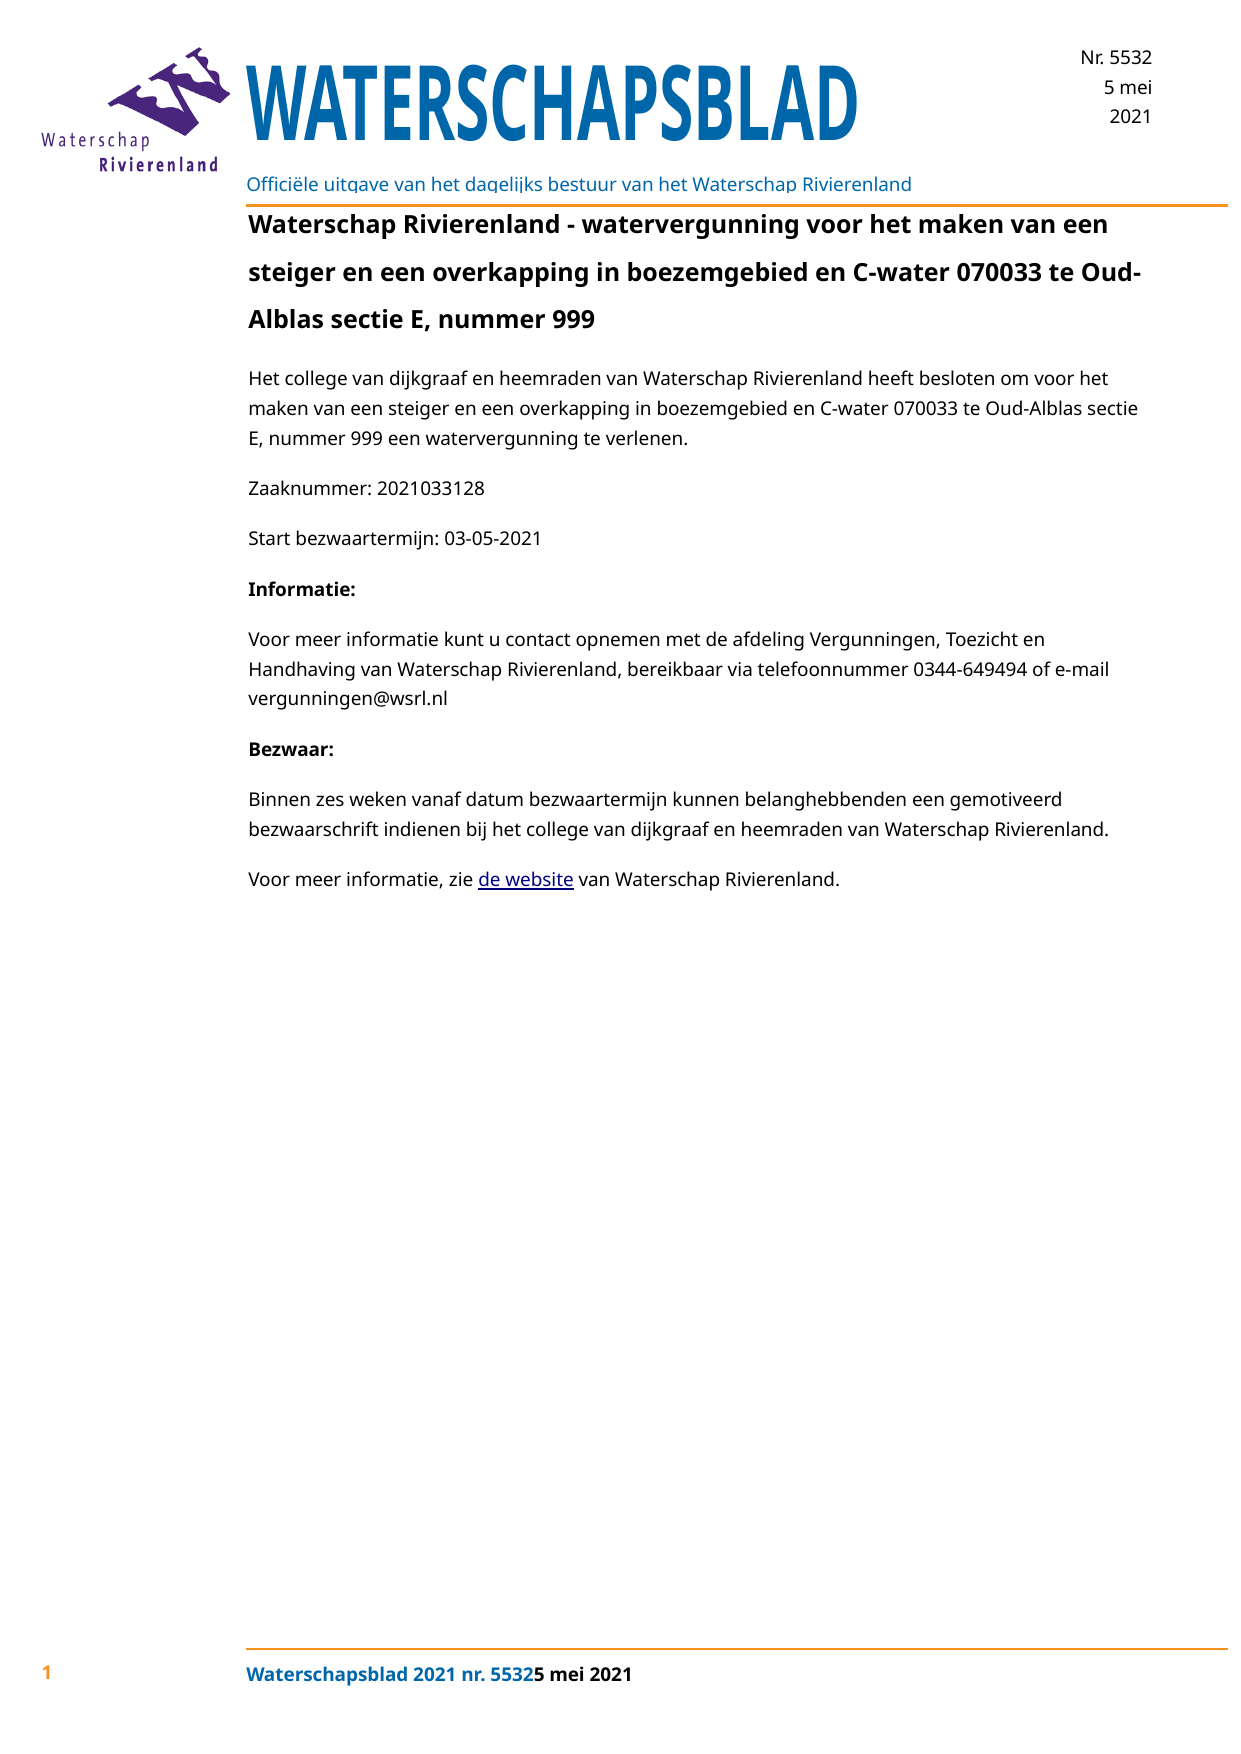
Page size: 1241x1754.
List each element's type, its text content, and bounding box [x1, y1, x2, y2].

text Informatie: [248, 576, 1152, 602]
text Voor meer informatie kunt u contact opnemen met de afdeling Vergunningen, Toezicht en Handhaving van Waterschap Rivierenland, bereikbaar via telefoonnummer 0344-649494 of e-mail vergunningen@wsrl.nl [248, 626, 1152, 711]
text Voor meer informatie, zie de website van Waterschap Rivierenland. [248, 866, 1152, 892]
picture [41, 47, 231, 172]
text Zaaknummer: 2021033128 [248, 475, 1152, 501]
text Start bezwaartermijn: 03-05-2021 [248, 526, 1152, 551]
text Bezwaar: [248, 736, 1152, 762]
text Binnen zes weken vanaf datum bezwaartermijn kunnen belanghebbenden een gemotiveerd bezwaarschrift indienen bij het college van dijkgraaf en heemraden van Waterschap Rivierenland. [248, 786, 1152, 842]
text Het college van dijkgraaf en heemraden van Waterschap Rivierenland heeft besloten om voor het maken van een steiger en een overkapping in boezemgebied en C-water 070033 te Oud-Alblas sectie E, nummer 999 een watervergunning te verlenen. [248, 366, 1152, 450]
text Waterschap Rivierenland - watervergunning voor het maken van een steiger en een overkapping in boezemgebied en C-water 070033 te Oud-Alblas sectie E, nummer 999 [248, 207, 1152, 336]
